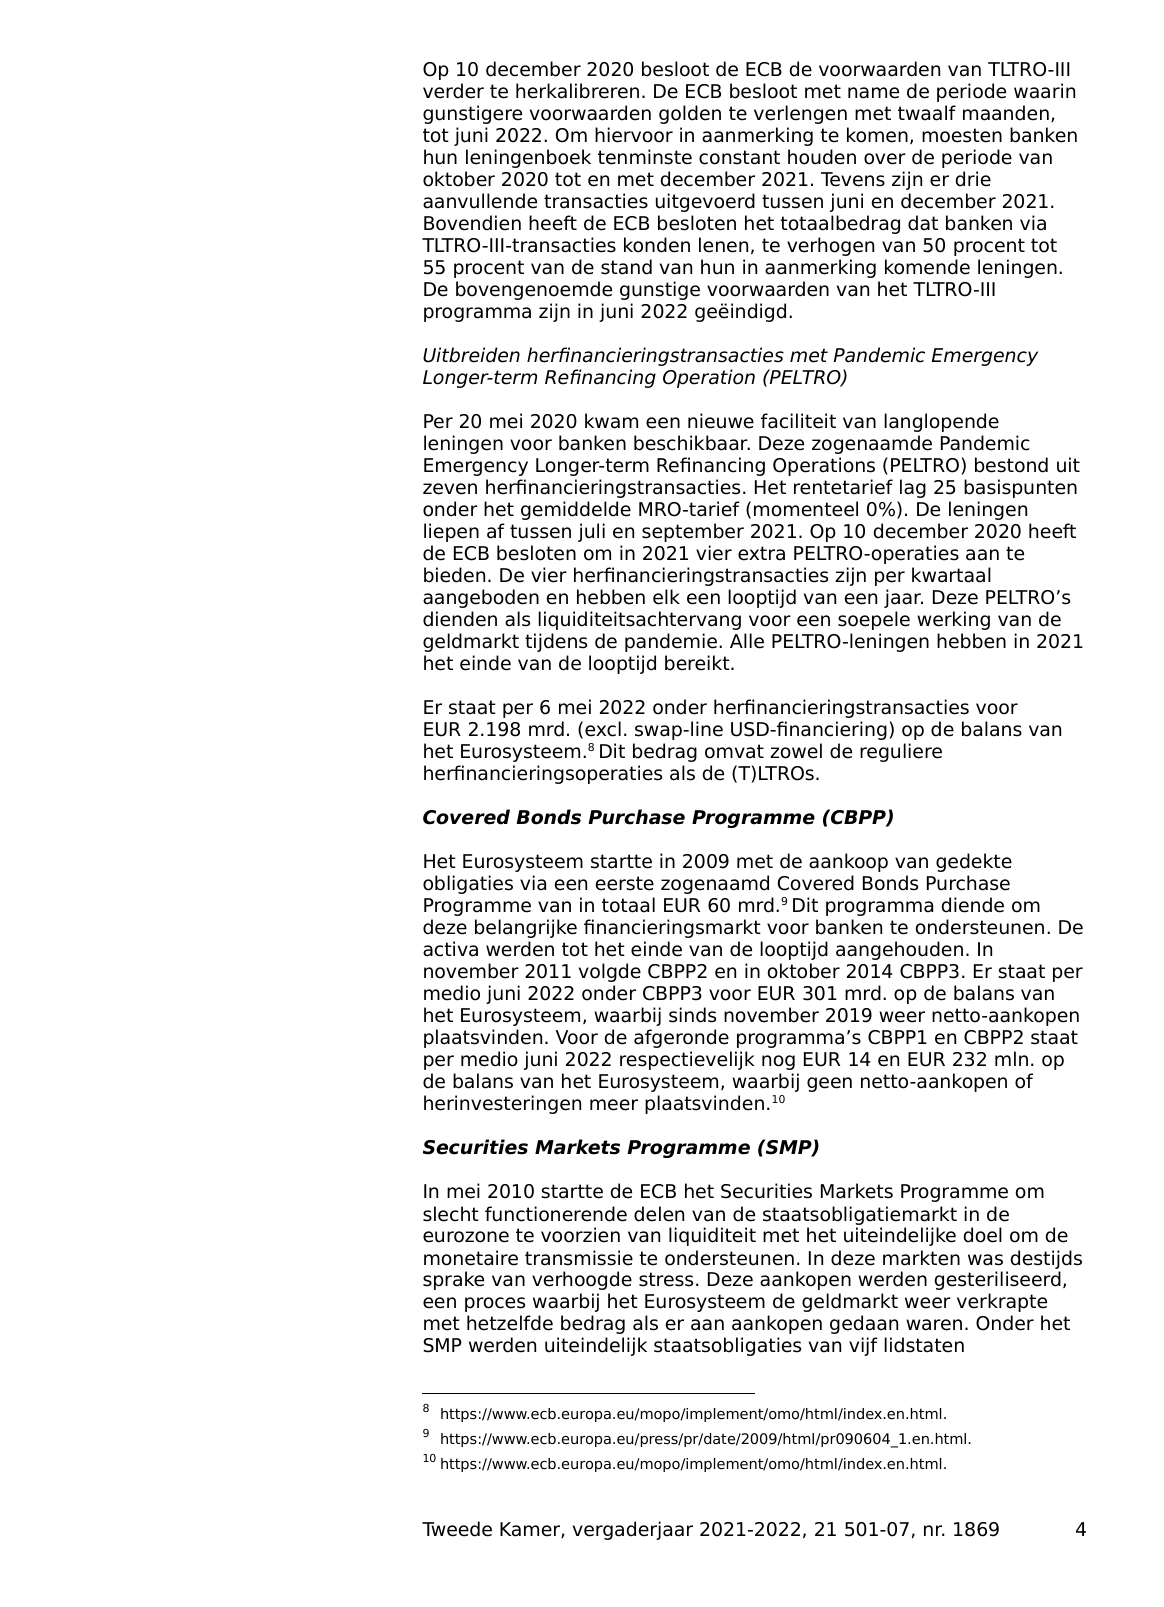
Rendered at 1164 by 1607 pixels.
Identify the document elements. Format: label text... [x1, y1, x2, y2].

text https://www.ecb.europa.eu/mopo/implement/omo/html/index.en.html. [422, 1402, 1087, 1424]
text Er staat per 6 mei 2022 onder herfinancieringstransacties voor EUR 2.198 mrd. (excl. swap-line USD-financiering) op de balans van het Eurosysteem.Dit bedrag omvat zowel de reguliere herfinancieringsoperaties als de (T)LTROs. [422, 697, 1087, 785]
text In mei 2010 startte de ECB het Securities Markets Programme om slecht functionerende delen van de staatsobligatiemarkt in de eurozone te voorzien van liquiditeit met het uiteindelijke doel om de monetaire transmissie te ondersteunen. In deze markten was destijds sprake van verhoogde stress. Deze aankopen werden gesteriliseerd, een proces waarbij het Eurosysteem de geldmarkt weer verkrapte met hetzelfde bedrag als er aan aankopen gedaan waren. Onder het SMP werden uiteindelijk staatsobligaties van vijf lidstaten [422, 1181, 1087, 1357]
text https://www.ecb.europa.eu/press/pr/date/2009/html/pr090604_1.en.html. [422, 1427, 1087, 1449]
subtitle Uitbreiden herfinancieringstransacties met Pandemic Emergency Longer-term Refinancing Operation (PELTRO) [422, 345, 1087, 389]
text Per 20 mei 2020 kwam een nieuwe faciliteit van langlopende leningen voor banken beschikbaar. Deze zogenaamde Pandemic Emergency Longer-term Refinancing Operations (PELTRO) bestond uit zeven herfinancieringstransacties. Het rentetarief lag 25 basispunten onder het gemiddelde MRO-tarief (momenteel 0%). De leningen liepen af tussen juli en september 2021. Op 10 december 2020 heeft de ECB besloten om in 2021 vier extra PELTRO-operaties aan te bieden. De vier herfinancieringstransacties zijn per kwartaal aangeboden en hebben elk een looptijd van een jaar. Deze PELTRO’s dienden als liquiditeitsachtervang voor een soepele werking van de geldmarkt tijdens de pandemie. Alle PELTRO-leningen hebben in 2021 het einde van de looptijd bereikt. [422, 411, 1087, 675]
text https://www.ecb.europa.eu/mopo/implement/omo/html/index.en.html. [422, 1452, 1087, 1474]
subtitle Covered Bonds Purchase Programme (CBPP) [422, 807, 1087, 829]
text Het Eurosysteem startte in 2009 met de aankoop van gedekte obligaties via een eerste zogenaamd Covered Bonds Purchase Programme van in totaal EUR 60 mrd.Dit programma diende om deze belangrijke financieringsmarkt voor banken te ondersteunen. De activa werden tot het einde van de looptijd aangehouden. In november 2011 volgde CBPP2 en in oktober 2014 CBPP3. Er staat per medio juni 2022 onder CBPP3 voor EUR 301 mrd. op de balans van het Eurosysteem, waarbij sinds november 2019 weer netto-aankopen plaatsvinden. Voor de afgeronde programma’s CBPP1 en CBPP2 staat per medio juni 2022 respectievelijk nog EUR 14 en EUR 232 mln. op de balans van het Eurosysteem, waarbij geen netto-aankopen of herinvesteringen meer plaatsvinden. [422, 851, 1087, 1115]
subtitle Securities Markets Programme (SMP) [422, 1137, 1087, 1159]
text Op 10 december 2020 besloot de ECB de voorwaarden van TLTRO-III verder te herkalibreren. De ECB besloot met name de periode waarin gunstigere voorwaarden golden te verlengen met twaalf maanden, tot juni 2022. Om hiervoor in aanmerking te komen, moesten banken hun leningenboek tenminste constant houden over de periode van oktober 2020 tot en met december 2021. Tevens zijn er drie aanvullende transacties uitgevoerd tussen juni en december 2021. Bovendien heeft de ECB besloten het totaalbedrag dat banken via TLTRO-III-transacties konden lenen, te verhogen van 50 procent tot 55 procent van de stand van hun in aanmerking komende leningen. De bovengenoemde gunstige voorwaarden van het TLTRO-III programma zijn in juni 2022 geëindigd. [422, 59, 1087, 323]
